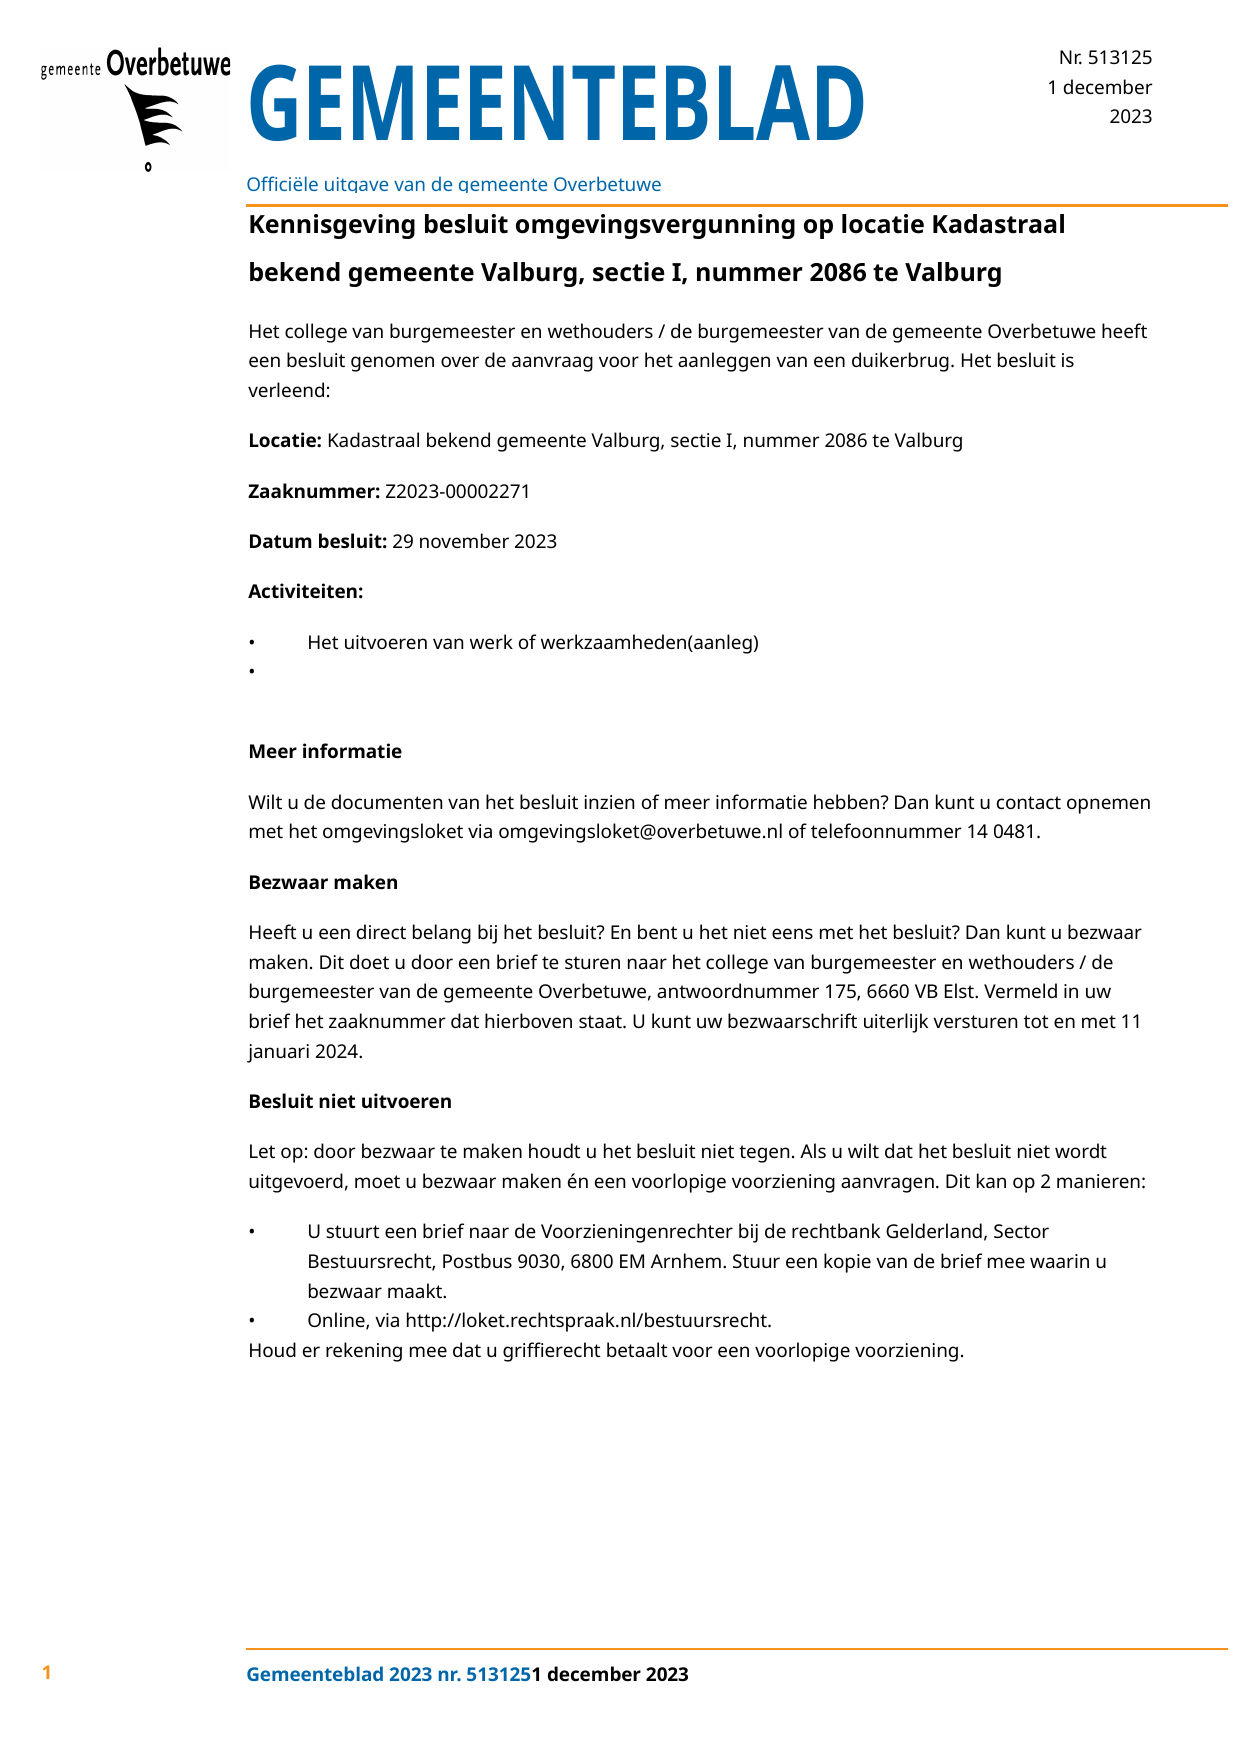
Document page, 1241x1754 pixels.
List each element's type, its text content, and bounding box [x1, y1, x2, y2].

text Heeft u een direct belang bij het besluit? En bent u het niet eens met het besluit? Dan kunt u bezwaar maken. Dit doet u door een brief te sturen naar het college van burgemeester en wethouders / de burgemeester van de gemeente Overbetuwe, antwoordnummer 175, 6660 VB Elst. Vermeld in uw brief het zaaknummer dat hierboven staat. U kunt uw bezwaarschrift uiterlijk versturen tot en met 11 januari 2024. [248, 919, 1152, 1064]
text Meer informatie [248, 739, 1152, 764]
text Let op: door bezwaar te maken houdt u het besluit niet tegen. Als u wilt dat het besluit niet wordt uitgevoerd, moet u bezwaar maken én een voorlopige voorziening aanvragen. Dit kan op 2 manieren: [248, 1139, 1152, 1194]
text Besluit niet uitvoeren [248, 1088, 1152, 1114]
picture [41, 47, 231, 172]
text Wilt u de documenten van het besluit inzien of meer informatie hebben? Dan kunt u contact opnemen met het omgevingsloket via omgevingsloket@overbetuwe.nl of telefoonnummer 14 0481. [248, 789, 1152, 844]
list U stuurt een brief naar de Voorzieningenrechter bij de rechtbank Gelderland, Sector Bestuursrecht, Postbus 9030, 6800 EM Arnhem. Stuur een kopie van de brief mee waarin u bezwaar maakt. [248, 1219, 1152, 1304]
text Datum besluit: 29 november 2023 [248, 528, 1152, 554]
text Zaaknummer: Z2023-00002271 [248, 478, 1152, 504]
text Het college van burgemeester en wethouders / de burgemeester van de gemeente Overbetuwe heeft een besluit genomen over de aanvraag voor het aanleggen van een duikerbrug. Het besluit is verleend: [248, 318, 1152, 403]
text Locatie: Kadastraal bekend gemeente Valburg, sectie I, nummer 2086 te Valburg [248, 427, 1152, 453]
text Activiteiten: [248, 579, 1152, 604]
list Online, via http://loket.rechtspraak.nl/bestuursrecht. [248, 1307, 1152, 1333]
text Kennisgeving besluit omgevingsvergunning op locatie Kadastraal bekend gemeente Valburg, sectie I, nummer 2086 te Valburg [248, 207, 1152, 288]
list Het uitvoeren van werk of werkzaamheden(aanleg) [248, 629, 1152, 655]
text Bezwaar maken [248, 869, 1152, 895]
text Houd er rekening mee dat u griffierecht betaalt voor een voorlopige voorziening. [248, 1337, 1152, 1363]
